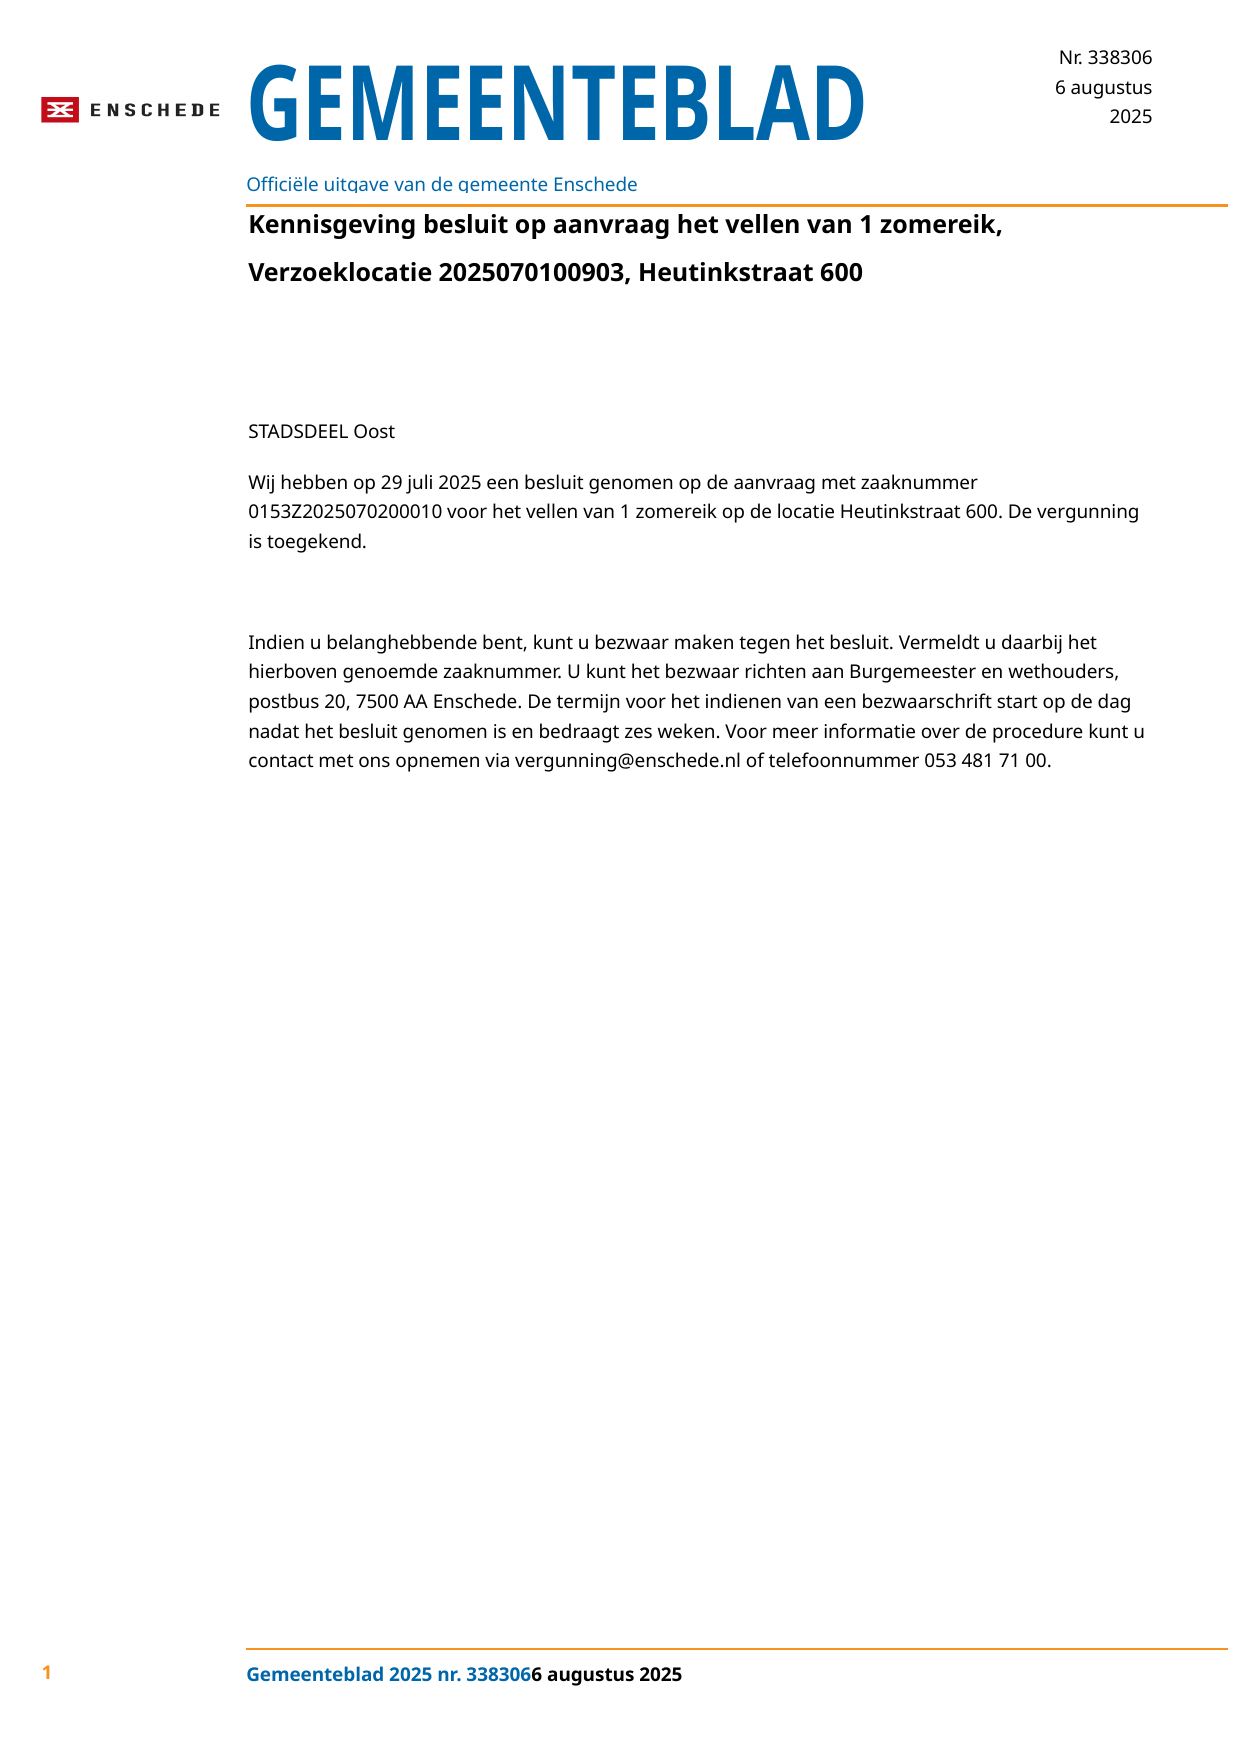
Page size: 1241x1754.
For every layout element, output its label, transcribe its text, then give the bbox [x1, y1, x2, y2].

text Indien u belanghebbende bent, kunt u bezwaar maken tegen het besluit. Vermeldt u daarbij het hierboven genoemde zaaknummer. U kunt het bezwaar richten aan Burgemeester en wethouders, postbus 20, 7500 AA Enschede. De termijn voor het indienen van een bezwaarschrift start op de dag nadat het besluit genomen is en bedraagt zes weken. Voor meer informatie over de procedure kunt u contact met ons opnemen via vergunning@enschede.nl of telefoonnummer 053 481 71 00. [248, 629, 1152, 773]
text STADSDEEL Oost [248, 419, 1152, 444]
text Wij hebben op 29 juli 2025 een besluit genomen op de aanvraag met zaaknummer 0153Z2025070200010 voor het vellen van 1 zomereik op de locatie Heutinkstraat 600. De vergunning is toegekend. [248, 469, 1152, 554]
text Kennisgeving besluit op aanvraag het vellen van 1 zomereik, Verzoeklocatie 2025070100903, Heutinkstraat 600 [248, 207, 1152, 288]
picture [41, 47, 231, 172]
